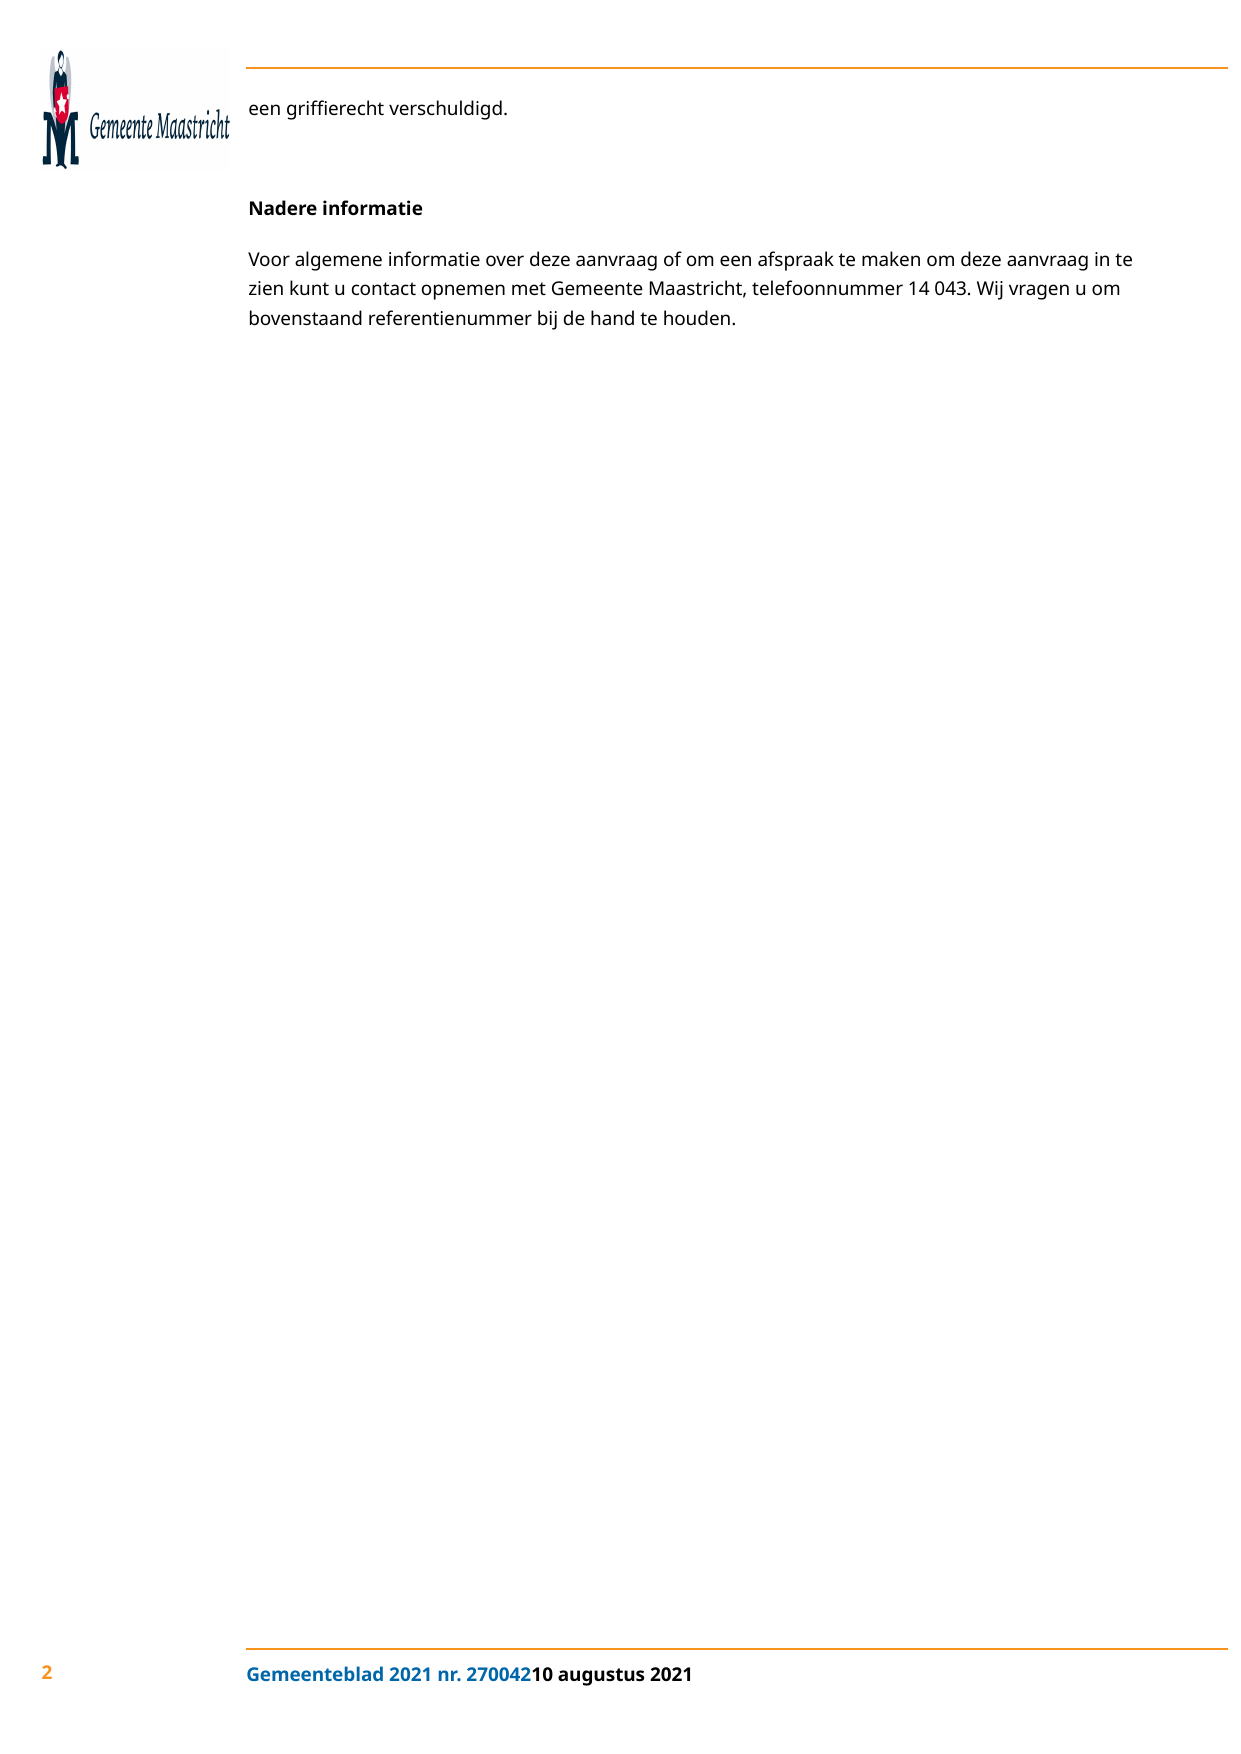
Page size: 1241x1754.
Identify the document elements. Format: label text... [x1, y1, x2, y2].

text Voor algemene informatie over deze aanvraag of om een afspraak te maken om deze aanvraag in te zien kunt u contact opnemen met Gemeente Maastricht, telefoonnummer 14 043. Wij vragen u om bovenstaand referentienummer bij de hand te houden. [248, 246, 1152, 331]
text Nadere informatie [248, 196, 1152, 221]
picture [41, 47, 231, 172]
text een griffierecht verschuldigd. [248, 95, 1152, 121]
